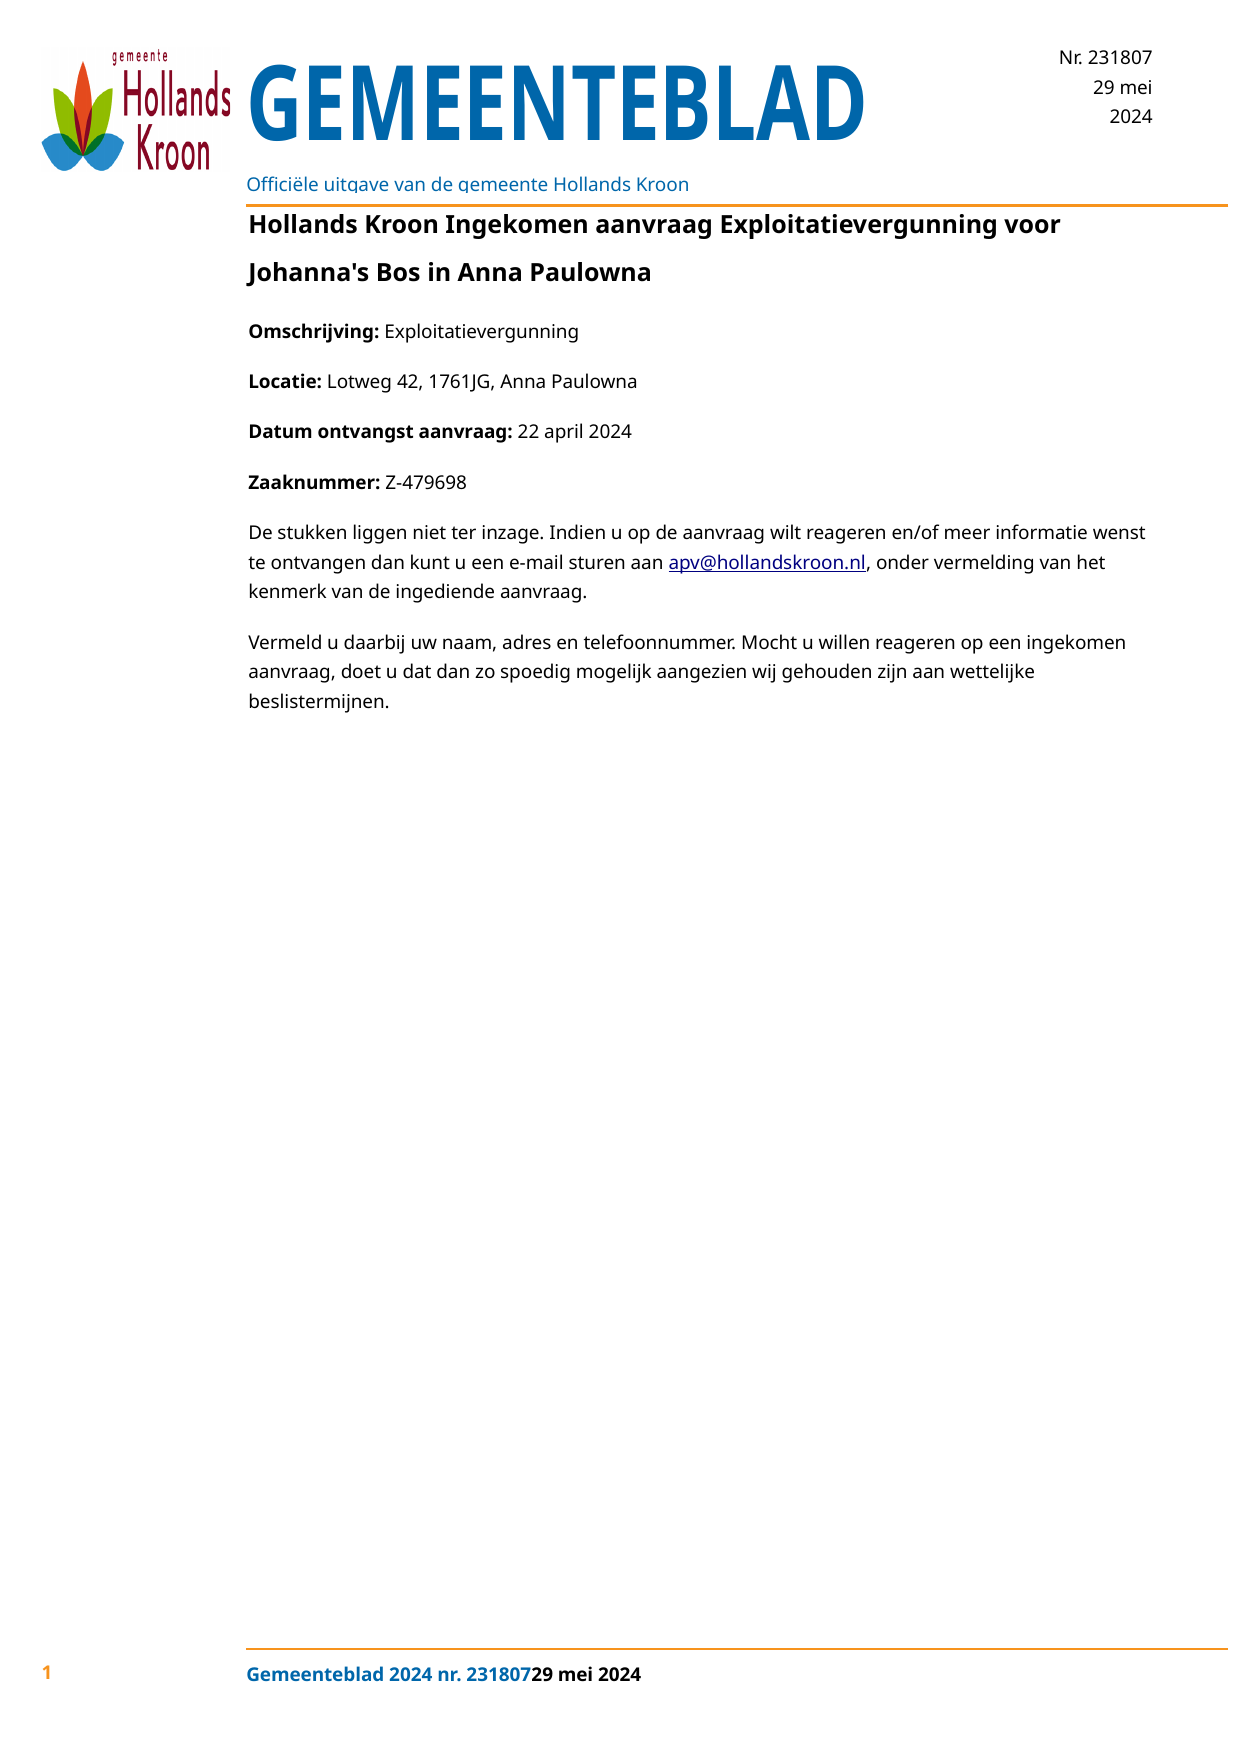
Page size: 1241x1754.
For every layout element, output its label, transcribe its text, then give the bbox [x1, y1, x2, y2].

text Locatie: Lotweg 42, 1761JG, Anna Paulowna [248, 368, 1152, 394]
text Datum ontvangst aanvraag: 22 april 2024 [248, 419, 1152, 444]
text De stukken liggen niet ter inzage. Indien u op de aanvraag wilt reageren en/of meer informatie wenst te ontvangen dan kunt u een e-mail sturen aan apv@hollandskroon.nl, onder vermelding van het kenmerk van de ingediende aanvraag. [248, 519, 1152, 604]
text Zaaknummer: Z-479698 [248, 469, 1152, 495]
text Vermeld u daarbij uw naam, adres en telefoonnummer. Mocht u willen reageren op een ingekomen aanvraag, doet u dat dan zo spoedig mogelijk aangezien wij gehouden zijn aan wettelijke beslistermijnen. [248, 629, 1152, 714]
text Hollands Kroon Ingekomen aanvraag Exploitatievergunning voor Johanna's Bos in Anna Paulowna [248, 207, 1152, 288]
picture [41, 47, 231, 172]
text Omschrijving: Exploitatievergunning [248, 318, 1152, 344]
